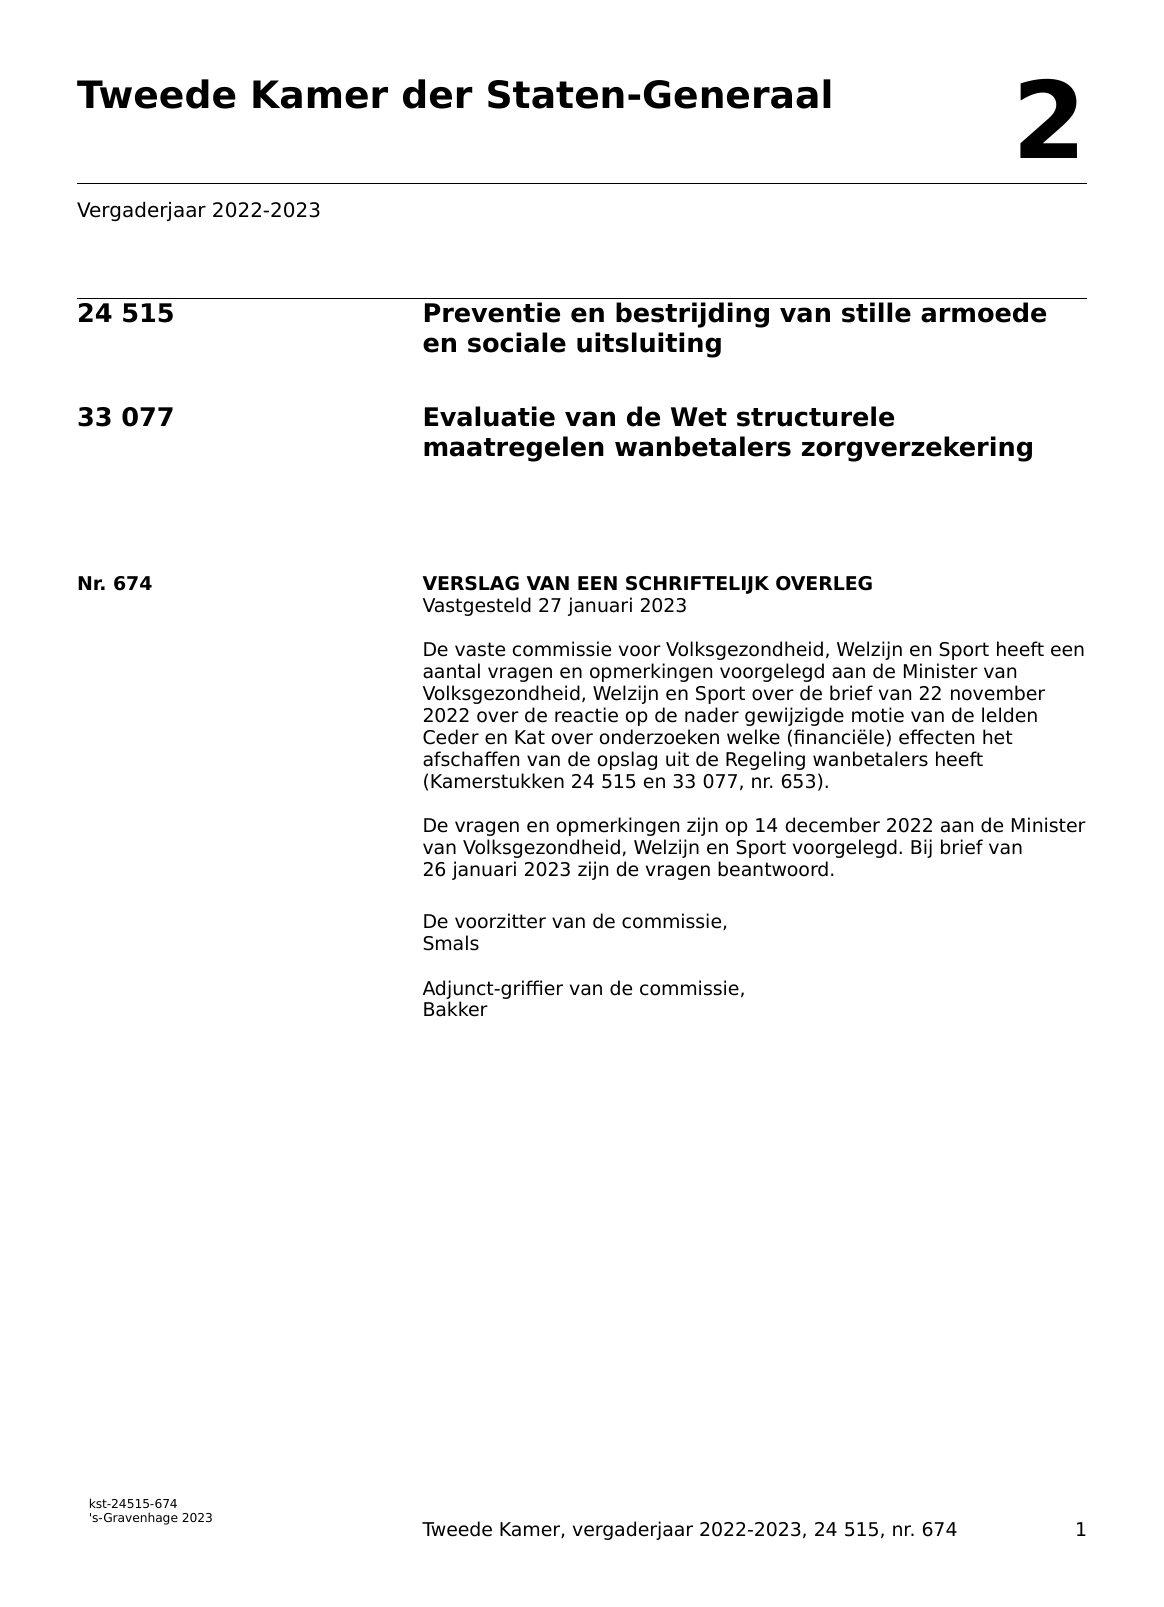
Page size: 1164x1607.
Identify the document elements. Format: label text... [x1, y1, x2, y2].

text Vastgesteld 27 januari 2023 [422, 595, 1087, 617]
text kst-24515-674 [88, 1497, 323, 1511]
table_cell Vergaderjaar 2022-2023 [77, 184, 1087, 298]
text De voorzitter van de commissie, Smals [422, 911, 1087, 955]
table_header 2 [886, 59, 1087, 183]
text Adjunct-griffier van de commissie, Bakker [422, 977, 1087, 1021]
text 's-Gravenhage 2023 [88, 1511, 323, 1525]
text De vaste commissie voor Volksgezondheid, Welzijn en Sport heeft een aantal vragen en opmerkingen voorgelegd aan de Minister van Volksgezondheid, Welzijn en Sport over de brief van 22 november 2022 over de reactie op de nader gewijzigde motie van de lelden Ceder en Kat over onderzoeken welke (financiële) effecten het afschaffen van de opslag uit de Regeling wanbetalers heeft (Kamerstukken 24 515 en 33 077, nr. 653). [422, 639, 1087, 793]
subtitle Nr. 674 VERSLAG VAN EEN SCHRIFTELIJK OVERLEG [77, 573, 1087, 595]
subtitle 33 077 Evaluatie van de Wet structurele maatregelen wanbetalers zorgverzekering [77, 403, 1087, 462]
table_header Tweede Kamer der Staten-Generaal [77, 59, 886, 183]
subtitle 24 515 Preventie en bestrijding van stille armoede en sociale uitsluiting [77, 299, 1087, 358]
text De vragen en opmerkingen zijn op 14 december 2022 aan de Minister van Volksgezondheid, Welzijn en Sport voorgelegd. Bij brief van 26 januari 2023 zijn de vragen beantwoord. [422, 815, 1087, 881]
